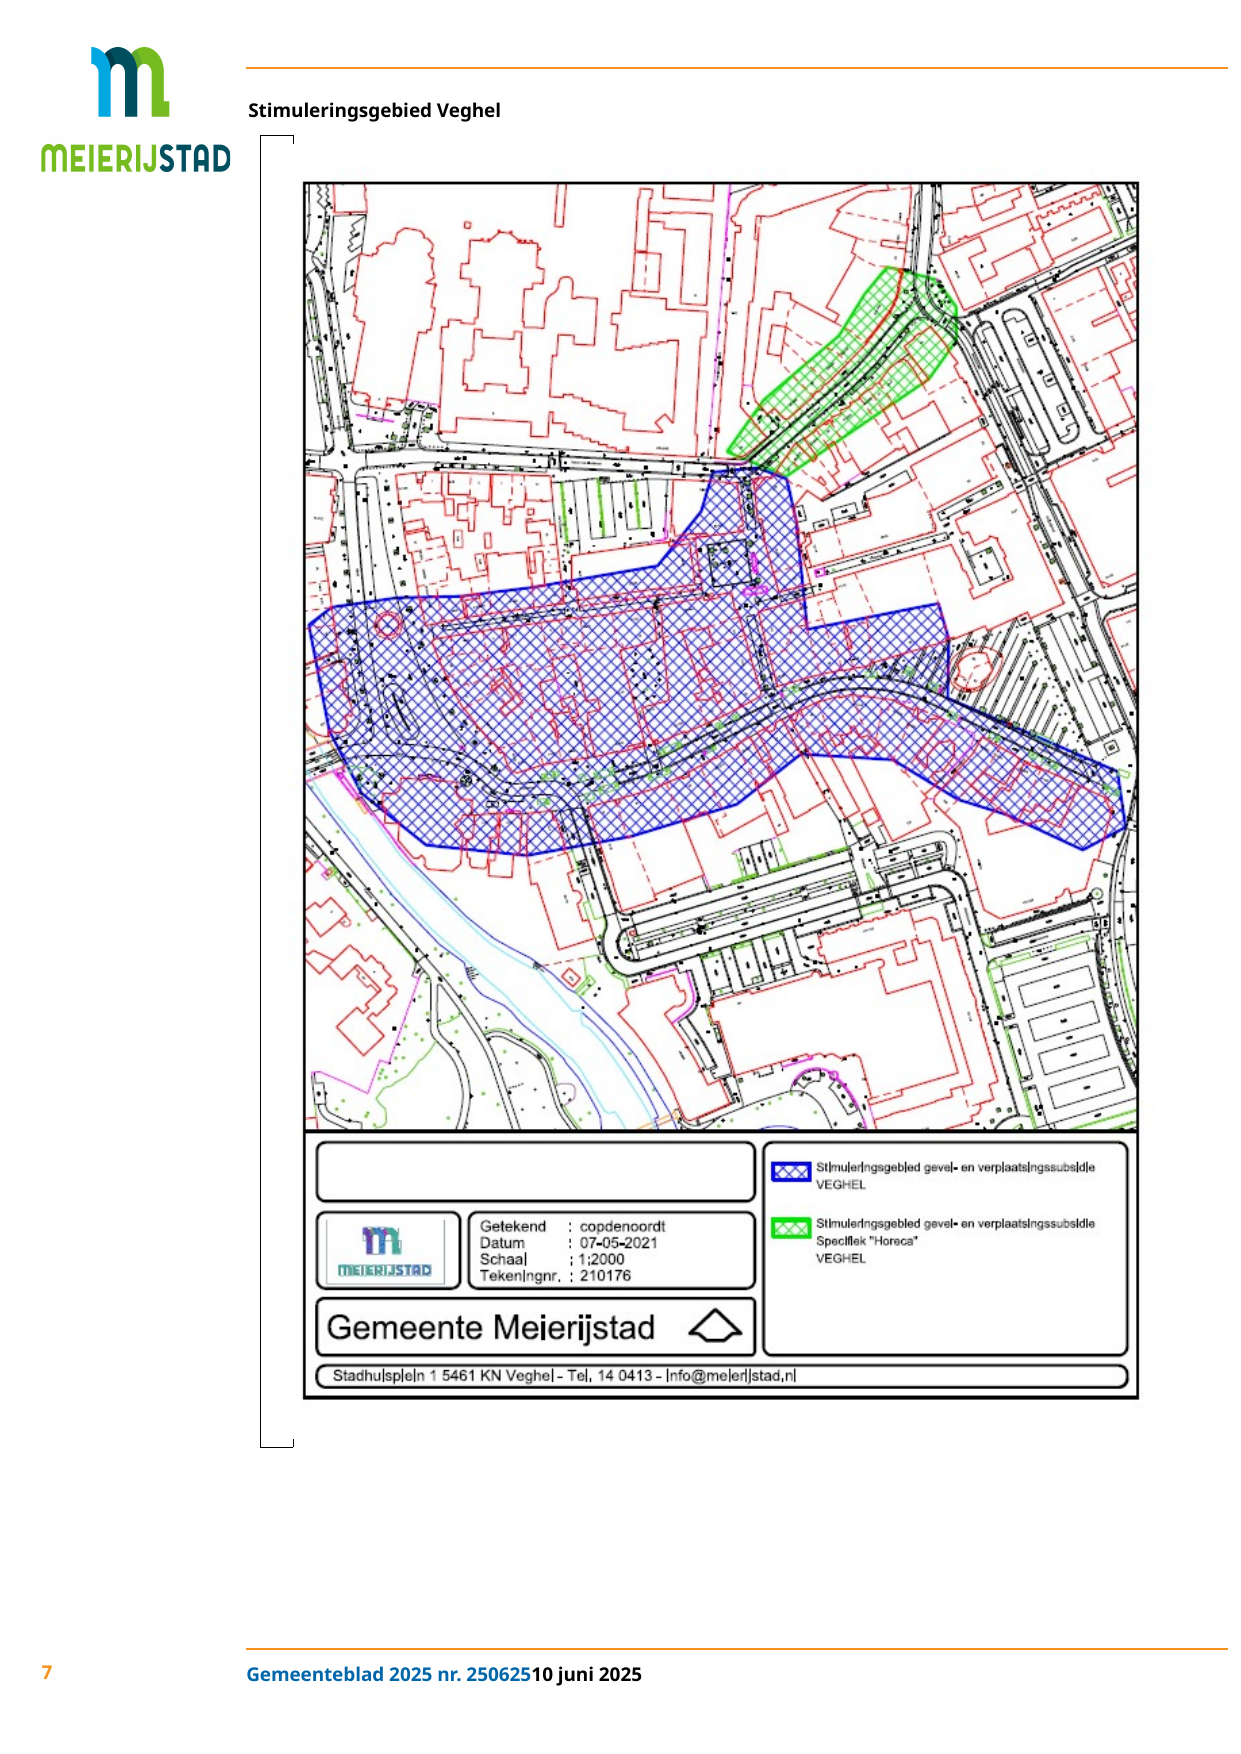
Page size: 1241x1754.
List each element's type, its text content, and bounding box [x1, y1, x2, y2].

picture [41, 47, 231, 172]
text Stimuleringsgebied Veghel [248, 95, 1152, 123]
picture [268, 144, 1173, 1439]
